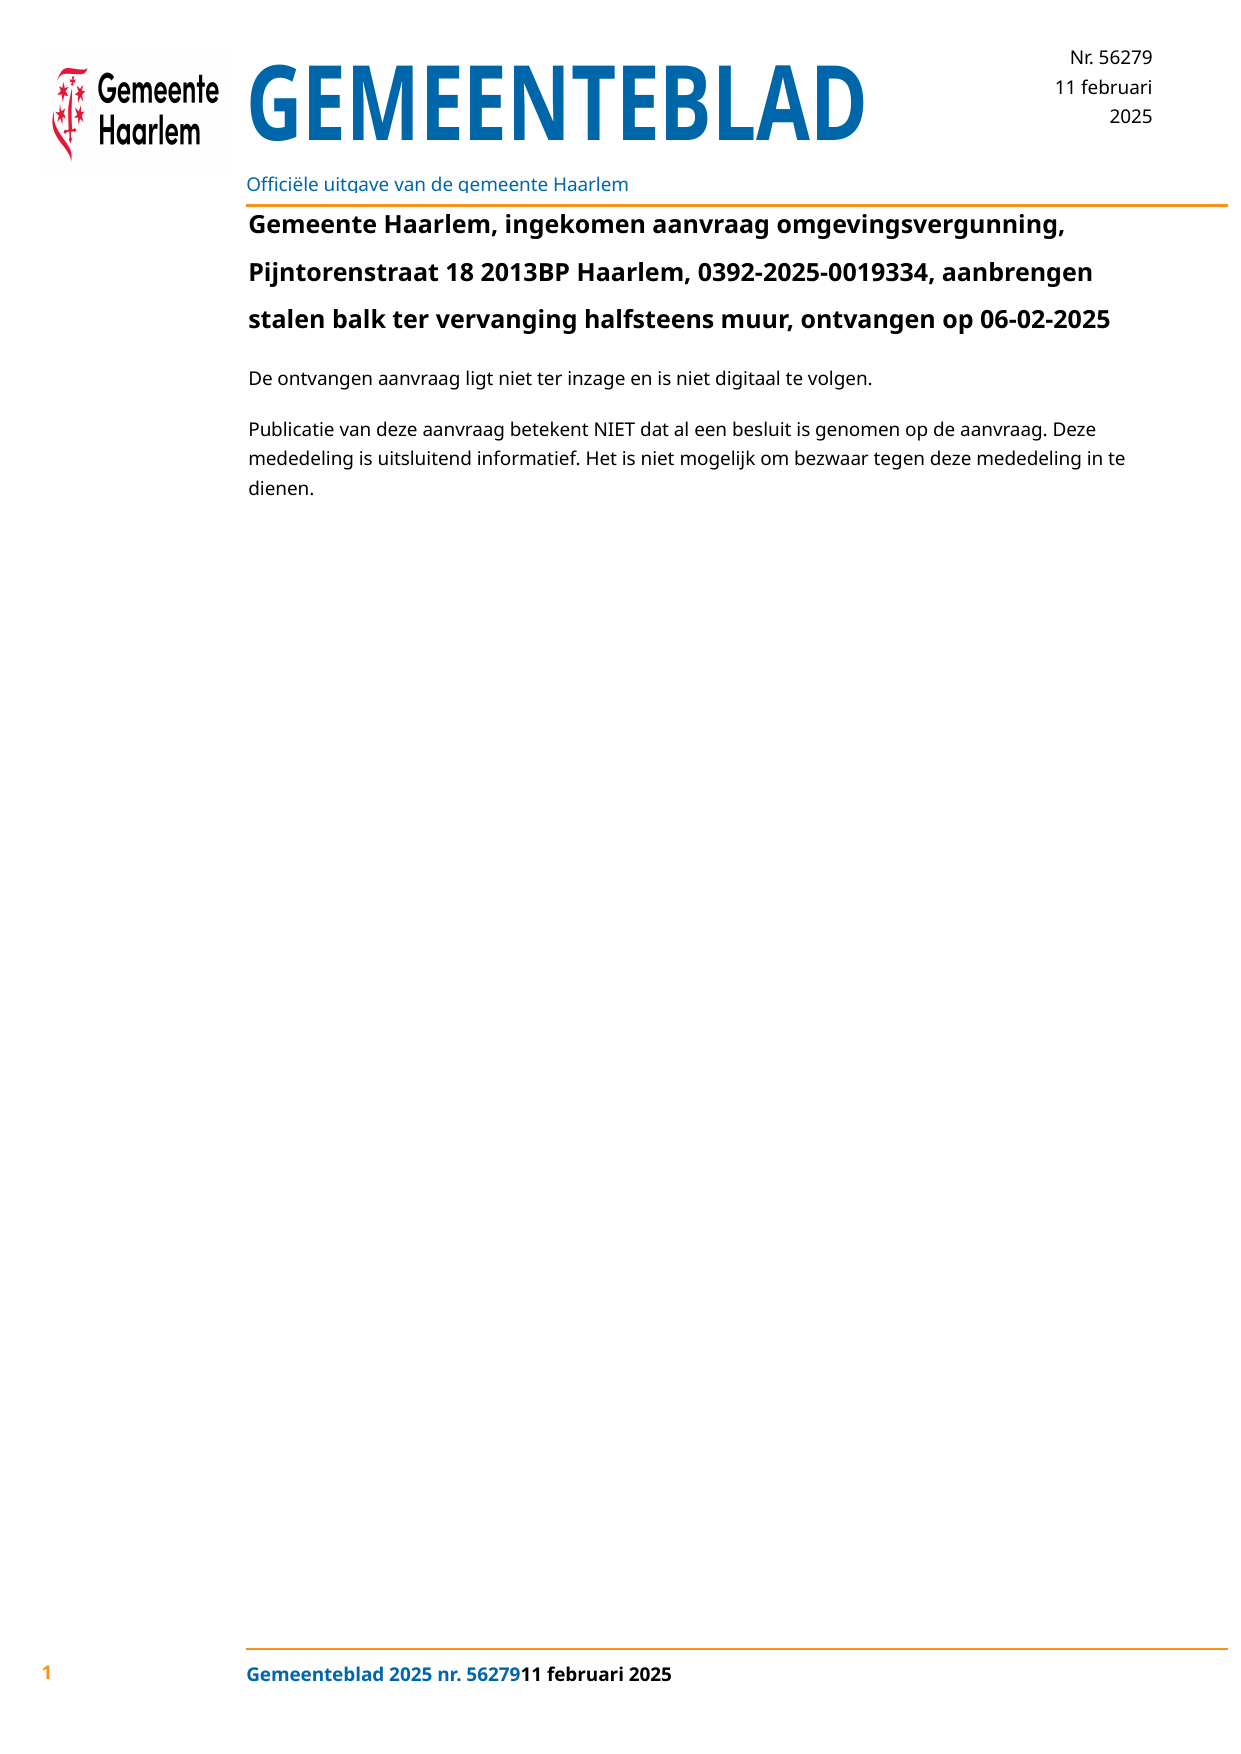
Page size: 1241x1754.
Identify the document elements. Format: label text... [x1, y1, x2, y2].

text Publicatie van deze aanvraag betekent NIET dat al een besluit is genomen op de aanvraag. Deze mededeling is uitsluitend informatief. Het is niet mogelijk om bezwaar tegen deze mededeling in te dienen. [248, 416, 1152, 501]
picture [41, 47, 231, 172]
text Gemeente Haarlem, ingekomen aanvraag omgevingsvergunning, Pijntorenstraat 18 2013BP Haarlem, 0392-2025-0019334, aanbrengen stalen balk ter vervanging halfsteens muur, ontvangen op 06-02-2025 [248, 207, 1152, 336]
text De ontvangen aanvraag ligt niet ter inzage en is niet digitaal te volgen. [248, 366, 1152, 391]
